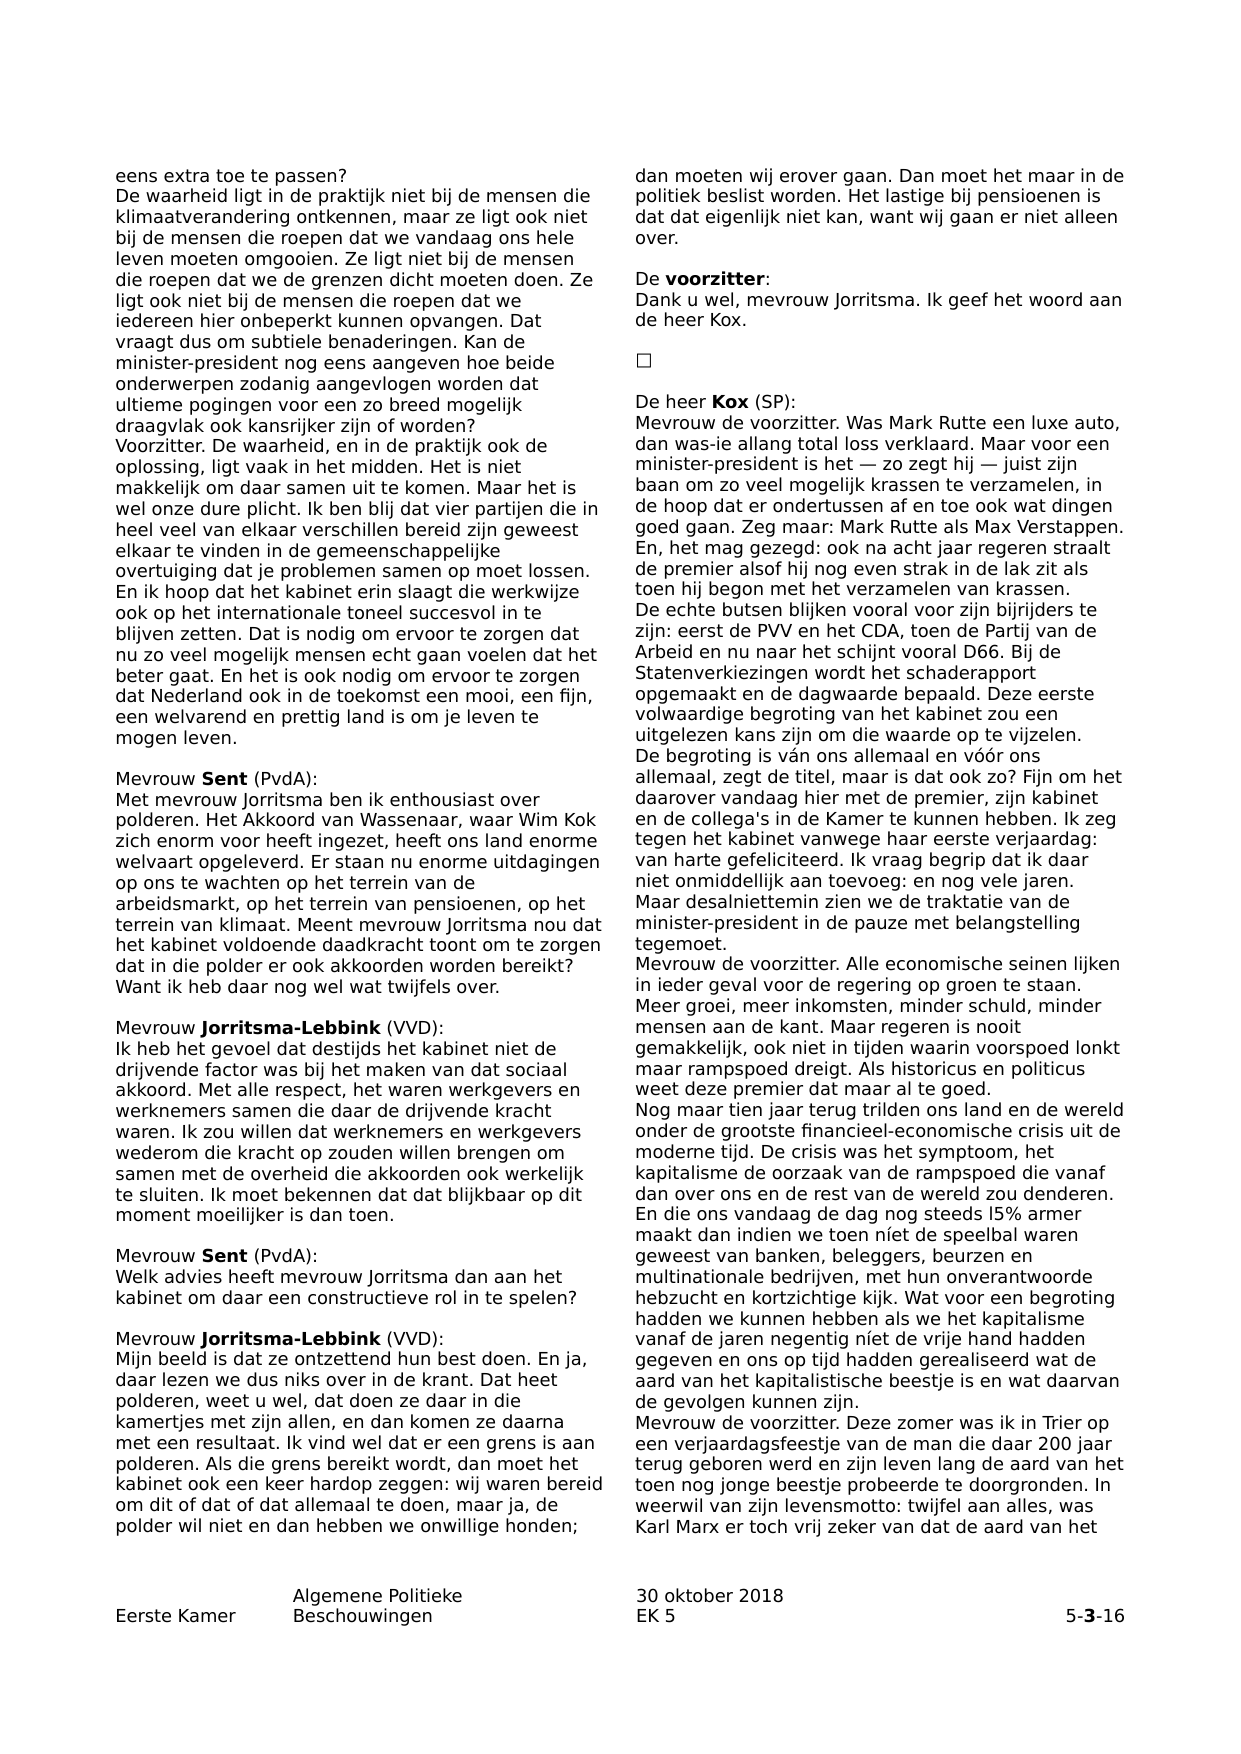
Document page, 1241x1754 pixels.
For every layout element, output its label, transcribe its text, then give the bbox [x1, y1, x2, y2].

text Mevrouw de voorzitter. Alle economische seinen lijken in ieder geval voor de regering op groen te staan. Meer groei, meer inkomsten, minder schuld, minder mensen aan de kant. Maar regeren is nooit gemakkelijk, ook niet in tijden waarin voorspoed lonkt maar rampspoed dreigt. Als historicus en politicus weet deze premier dat maar al te goed. [635, 954, 1125, 1100]
text Dank u wel, mevrouw Jorritsma. Ik geef het woord aan de heer Kox. [635, 289, 1125, 331]
text De voorzitter: [635, 269, 1125, 289]
text De echte butsen blijken vooral voor zijn bijrijders te zijn: eerst de PVV en het CDA, toen de Partij van de Arbeid en nu naar het schijnt vooral D66. Bij de Statenverkiezingen wordt het schaderapport opgemaakt en de dagwaarde bepaald. Deze eerste volwaardige begroting van het kabinet zou een uitgelezen kans zijn om die waarde op te vijzelen. [635, 600, 1125, 746]
text De heer Kox (SP): [635, 392, 1125, 412]
text Mevrouw Sent (PvdA): [115, 769, 605, 789]
text De waarheid ligt in de praktijk niet bij de mensen die klimaatverandering ontkennen, maar ze ligt ook niet bij de mensen die roepen dat we vandaag ons hele leven moeten omgooien. Ze ligt niet bij de mensen die roepen dat we de grenzen dicht moeten doen. Ze ligt ook niet bij de mensen die roepen dat we iedereen hier onbeperkt kunnen opvangen. Dat vraagt dus om subtiele benaderingen. Kan de minister-president nog eens aangeven hoe beide onderwerpen zodanig aangevlogen worden dat ultieme pogingen voor een zo breed mogelijk draagvlak ook kansrijker zijn of worden? [115, 186, 605, 436]
text Mevrouw Jorritsma-Lebbink (VVD): [115, 1018, 605, 1038]
text Mevrouw de voorzitter. Deze zomer was ik in Trier op een verjaardagsfeestje van de man die daar 200 jaar terug geboren werd en zijn leven lang de aard van het toen nog jonge beestje probeerde te doorgronden. In weerwil van zijn levensmotto: twijfel aan alles, was Karl Marx er toch vrij zeker van dat de aard van het [635, 1412, 1125, 1537]
text Mevrouw Sent (PvdA): [115, 1246, 605, 1267]
text Welk advies heeft mevrouw Jorritsma dan aan het kabinet om daar een constructieve rol in te spelen? [115, 1267, 605, 1308]
text Nog maar tien jaar terug trilden ons land en de wereld onder de grootste financieel-economische crisis uit de moderne tijd. De crisis was het symptoom, het kapitalisme de oorzaak van de rampspoed die vanaf dan over ons en de rest van de wereld zou denderen. En die ons vandaag de dag nog steeds l5% armer maakt dan indien we toen níet de speelbal waren geweest van banken, beleggers, beurzen en multinationale bedrijven, met hun onverantwoorde hebzucht en kortzichtige kijk. Wat voor een begroting hadden we kunnen hebben als we het kapitalisme vanaf de jaren negentig níet de vrije hand hadden gegeven en ons op tijd hadden gerealiseerd wat de aard van het kapitalistische beestje is en wat daarvan de gevolgen kunnen zijn. [635, 1100, 1125, 1412]
text Ik heb het gevoel dat destijds het kabinet niet de drijvende factor was bij het maken van dat sociaal akkoord. Met alle respect, het waren werkgevers en werknemers samen die daar de drijvende kracht waren. Ik zou willen dat werknemers en werkgevers wederom die kracht op zouden willen brengen om samen met de overheid die akkoorden ook werkelijk te sluiten. Ik moet bekennen dat dat blijkbaar op dit moment moeilijker is dan toen. [115, 1038, 605, 1226]
text Voorzitter. De waarheid, en in de praktijk ook de oplossing, ligt vaak in het midden. Het is niet makkelijk om daar samen uit te komen. Maar het is wel onze dure plicht. Ik ben blij dat vier partijen die in heel veel van elkaar verschillen bereid zijn geweest elkaar te vinden in de gemeenschappelijke overtuiging dat je problemen samen op moet lossen. En ik hoop dat het kabinet erin slaagt die werkwijze ook op het internationale toneel succesvol in te blijven zetten. Dat is nodig om ervoor te zorgen dat nu zo veel mogelijk mensen echt gaan voelen dat het beter gaat. En het is ook nodig om ervoor te zorgen dat Nederland ook in de toekomst een mooi, een fijn, een welvarend en prettig land is om je leven te mogen leven. [115, 436, 605, 749]
text Mevrouw de voorzitter. Was Mark Rutte een luxe auto, dan was-ie allang total loss verklaard. Maar voor een minister-president is het — zo zegt hij — juist zijn baan om zo veel mogelijk krassen te verzamelen, in de hoop dat er ondertussen af en toe ook wat dingen goed gaan. Zeg maar: Mark Rutte als Max Verstappen. En, het mag gezegd: ook na acht jaar regeren straalt de premier alsof hij nog even strak in de lak zit als toen hij begon met het verzamelen van krassen. [635, 412, 1125, 600]
text ⬜ [635, 351, 1125, 372]
text Met mevrouw Jorritsma ben ik enthousiast over polderen. Het Akkoord van Wassenaar, waar Wim Kok zich enorm voor heeft ingezet, heeft ons land enorme welvaart opgeleverd. Er staan nu enorme uitdagingen op ons te wachten op het terrein van de arbeidsmarkt, op het terrein van pensioenen, op het terrein van klimaat. Meent mevrouw Jorritsma nou dat het kabinet voldoende daadkracht toont om te zorgen dat in die polder er ook akkoorden worden bereikt? Want ik heb daar nog wel wat twijfels over. [115, 789, 605, 998]
text dan moeten wij erover gaan. Dan moet het maar in de politiek beslist worden. Het lastige bij pensioenen is dat dat eigenlijk niet kan, want wij gaan er niet alleen over. [635, 165, 1125, 249]
text Mijn beeld is dat ze ontzettend hun best doen. En ja, daar lezen we dus niks over in de krant. Dat heet polderen, weet u wel, dat doen ze daar in die kamertjes met zijn allen, en dan komen ze daarna met een resultaat. Ik vind wel dat er een grens is aan polderen. Als die grens bereikt wordt, dan moet het kabinet ook een keer hardop zeggen: wij waren bereid om dit of dat of dat allemaal te doen, maar ja, de polder wil niet en dan hebben we onwillige honden; [115, 1349, 605, 1537]
text eens extra toe te passen? [115, 165, 605, 186]
text Mevrouw Jorritsma-Lebbink (VVD): [115, 1328, 605, 1349]
text De begroting is ván ons allemaal en vóór ons allemaal, zegt de titel, maar is dat ook zo? Fijn om het daarover vandaag hier met de premier, zijn kabinet en de collega's in de Kamer te kunnen hebben. Ik zeg tegen het kabinet vanwege haar eerste verjaardag: van harte gefeliciteerd. Ik vraag begrip dat ik daar niet onmiddellijk aan toevoeg: en nog vele jaren. Maar desalniettemin zien we de traktatie van de minister-president in de pauze met belangstelling tegemoet. [635, 746, 1125, 954]
